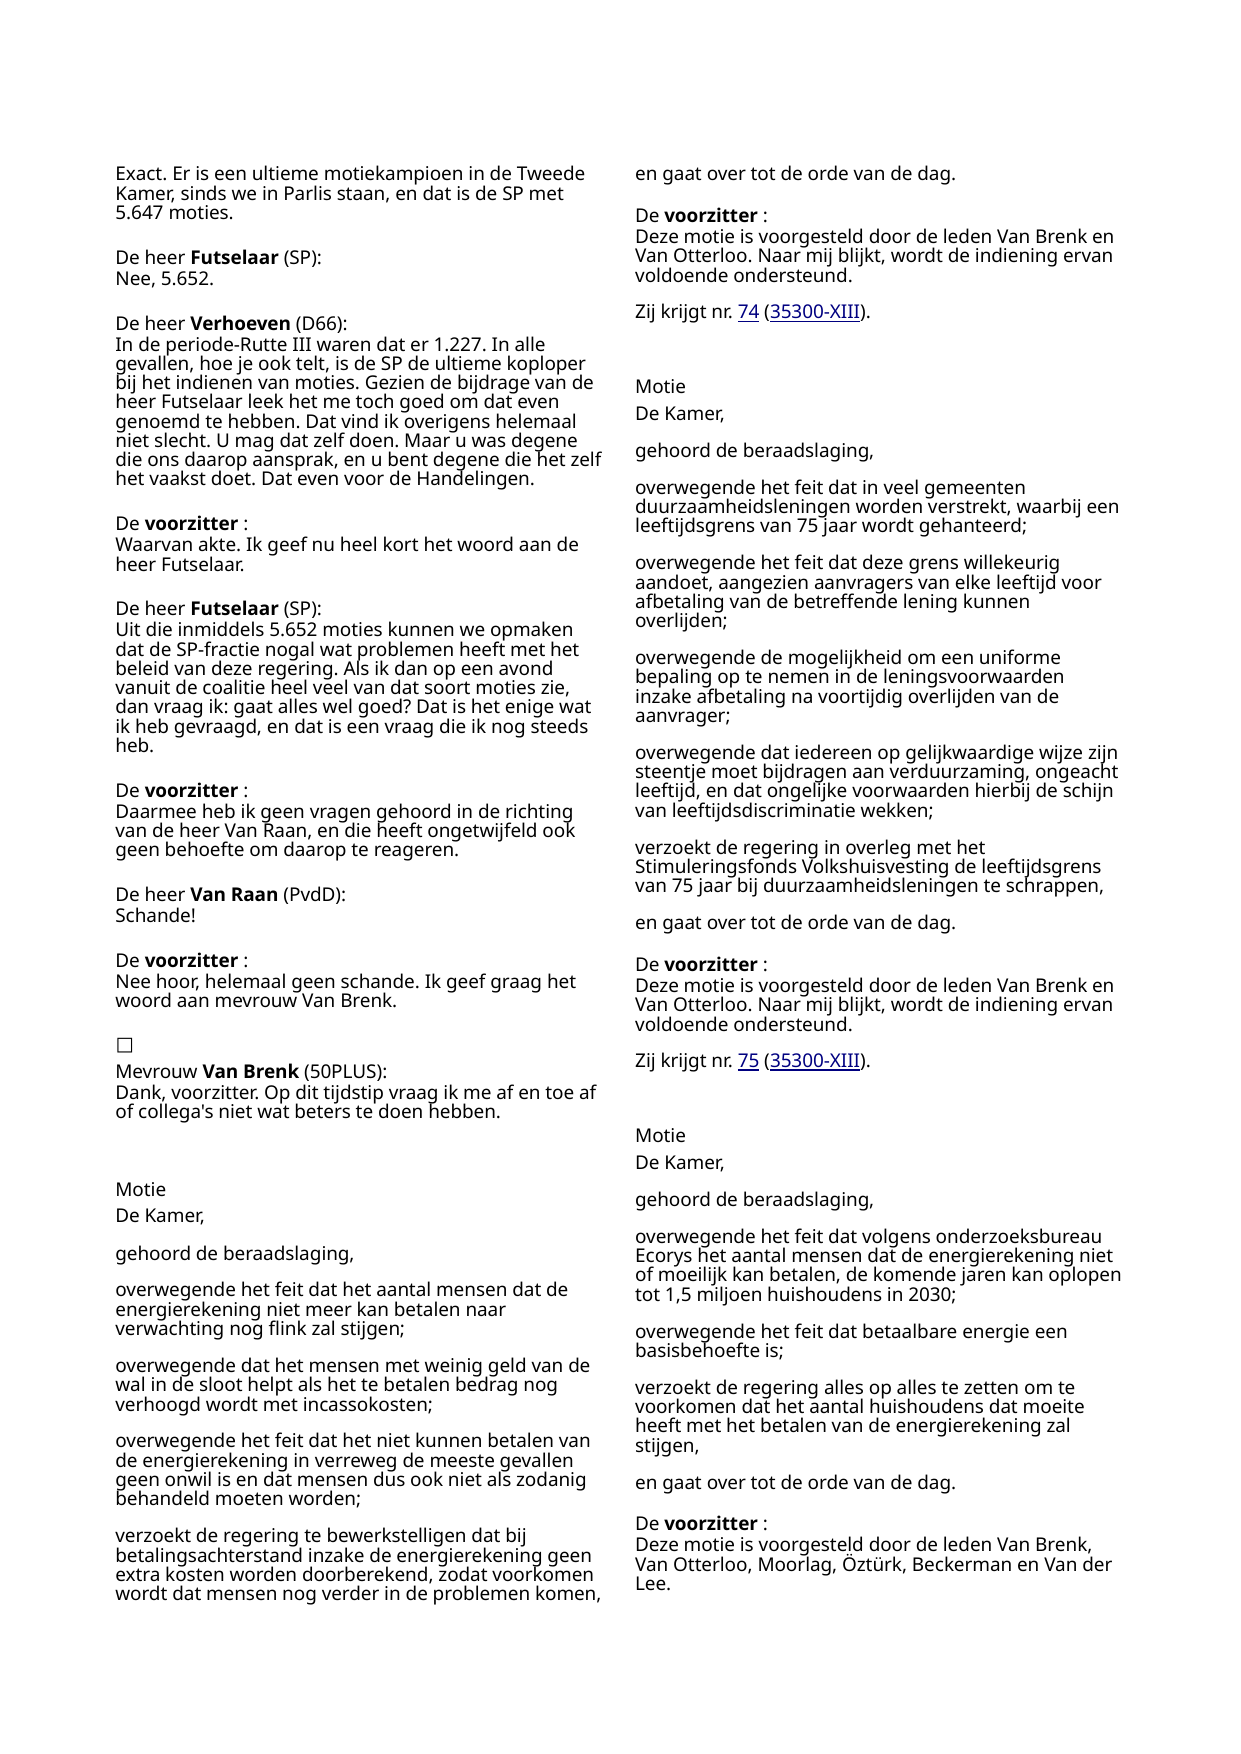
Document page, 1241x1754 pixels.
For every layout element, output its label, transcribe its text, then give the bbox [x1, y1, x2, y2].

text gehoord de beraadslaging, [635, 442, 1125, 461]
text Daarmee heb ik geen vragen gehoord in de richting van de heer Van Raan, en die heeft ongetwijfeld ook geen behoefte om daarop te reageren. [115, 803, 605, 861]
text De voorzitter : [635, 202, 1125, 228]
text overwegende dat iedereen op gelijkwaardige wijze zijn steentje moet bijdragen aan verduurzaming, ongeacht leeftijd, en dat ongelijke voorwaarden hierbij de schijn van leeftijdsdiscriminatie wekken; [635, 744, 1125, 821]
text De voorzitter : [635, 951, 1125, 977]
text overwegende dat het mensen met weinig geld van de wal in de sloot helpt als het te betalen bedrag nog verhoogd wordt met incassokosten; [115, 1357, 605, 1415]
text Schande! [115, 907, 605, 926]
text overwegende de mogelijkheid om een uniforme bepaling op te nemen in de leningsvoorwaarden inzake afbetaling na voortijdig overlijden van de aanvrager; [635, 649, 1125, 726]
text overwegende het feit dat deze grens willekeurig aandoet, aangezien aanvragers van elke leeftijd voor afbetaling van de betreffende lening kunnen overlijden; [635, 554, 1125, 631]
text Motie [115, 1176, 605, 1202]
text verzoekt de regering te bewerkstelligen dat bij betalingsachterstand inzake de energierekening geen extra kosten worden doorberekend, zodat voorkomen wordt dat mensen nog verder in de problemen komen, [115, 1527, 605, 1604]
text en gaat over tot de orde van de dag. [635, 165, 1125, 184]
text Motie [635, 1122, 1125, 1148]
text gehoord de beraadslaging, [115, 1244, 605, 1264]
text verzoekt de regering alles op alles te zetten om te voorkomen dat het aantal huishoudens dat moeite heeft met het betalen van de energierekening zal stijgen, [635, 1379, 1125, 1456]
text overwegende het feit dat in veel gemeenten duurzaamheidsleningen worden verstrekt, waarbij een leeftijdsgrens van 75 jaar wordt gehanteerd; [635, 479, 1125, 537]
text De heer Futselaar (SP): [115, 244, 605, 270]
text Zij krijgt nr. 74 (35300-XIII). [635, 303, 1125, 323]
text Uit die inmiddels 5.652 moties kunnen we opmaken dat de SP-fractie nogal wat problemen heeft met het beleid van deze regering. Als ik dan op een avond vanuit de coalitie heel veel van dat soort moties zie, dan vraag ik: gaat alles wel goed? Dat is het enige wat ik heb gevraagd, en dat is een vraag die ik nog steeds heb. [115, 621, 605, 756]
text De voorzitter : [115, 947, 605, 973]
text ⬜ [115, 1032, 605, 1058]
text overwegende het feit dat volgens onderzoeksbureau Ecorys het aantal mensen dat de energierekening niet of moeilijk kan betalen, de komende jaren kan oplopen tot 1,5 miljoen huishoudens in 2030; [635, 1228, 1125, 1305]
text en gaat over tot de orde van de dag. [635, 914, 1125, 933]
text en gaat over tot de orde van de dag. [635, 1474, 1125, 1493]
text Deze motie is voorgesteld door de leden Van Brenk en Van Otterloo. Naar mij blijkt, wordt de indiening ervan voldoende ondersteund. [635, 977, 1125, 1035]
text Dank, voorzitter. Op dit tijdstip vraag ik me af en toe af of collega's niet wat beters te doen hebben. [115, 1084, 605, 1122]
text De voorzitter : [115, 511, 605, 536]
text Mevrouw Van Brenk (50PLUS): [115, 1058, 605, 1084]
text In de periode-Rutte III waren dat er 1.227. In alle gevallen, hoe je ook telt, is de SP de ultieme koploper bij het indienen van moties. Gezien de bijdrage van de heer Futselaar leek het me toch goed om dat even genoemd te hebben. Dat vind ik overigens helemaal niet slecht. U mag dat zelf doen. Maar u was degene die ons daarop aansprak, en u bent degene die het zelf het vaakst doet. Dat even voor de Handelingen. [115, 336, 605, 490]
text Waarvan akte. Ik geef nu heel kort het woord aan de heer Futselaar. [115, 536, 605, 575]
text gehoord de beraadslaging, [635, 1191, 1125, 1210]
text Deze motie is voorgesteld door de leden Van Brenk en Van Otterloo. Naar mij blijkt, wordt de indiening ervan voldoende ondersteund. [635, 228, 1125, 286]
text De heer Futselaar (SP): [115, 596, 605, 621]
text De voorzitter : [635, 1511, 1125, 1536]
text Deze motie is voorgesteld door de leden Van Brenk, Van Otterloo, Moorlag, Öztürk, Beckerman en Van der Lee. [635, 1536, 1125, 1594]
text De Kamer, [635, 405, 1125, 424]
text overwegende het feit dat het niet kunnen betalen van de energierekening in verreweg de meeste gevallen geen onwil is en dat mensen dus ook niet als zodanig behandeld moeten worden; [115, 1432, 605, 1509]
text Exact. Er is een ultieme motiekampioen in de Tweede Kamer, sinds we in Parlis staan, en dat is de SP met 5.647 moties. [115, 165, 605, 223]
text Motie [635, 373, 1125, 399]
text overwegende het feit dat betaalbare energie een basisbehoefte is; [635, 1323, 1125, 1361]
text De Kamer, [635, 1154, 1125, 1173]
text verzoekt de regering in overleg met het Stimuleringsfonds Volkshuisvesting de leeftijdsgrens van 75 jaar bij duurzaamheidsleningen te schrappen, [635, 839, 1125, 897]
text Nee hoor, helemaal geen schande. Ik geef graag het woord aan mevrouw Van Brenk. [115, 973, 605, 1012]
text De Kamer, [115, 1207, 605, 1227]
text Nee, 5.652. [115, 270, 605, 289]
text overwegende het feit dat het aantal mensen dat de energierekening niet meer kan betalen naar verwachting nog flink zal stijgen; [115, 1281, 605, 1339]
text De heer Verhoeven (D66): [115, 310, 605, 336]
text De voorzitter : [115, 777, 605, 803]
text Zij krijgt nr. 75 (35300-XIII). [635, 1052, 1125, 1072]
text De heer Van Raan (PvdD): [115, 881, 605, 907]
